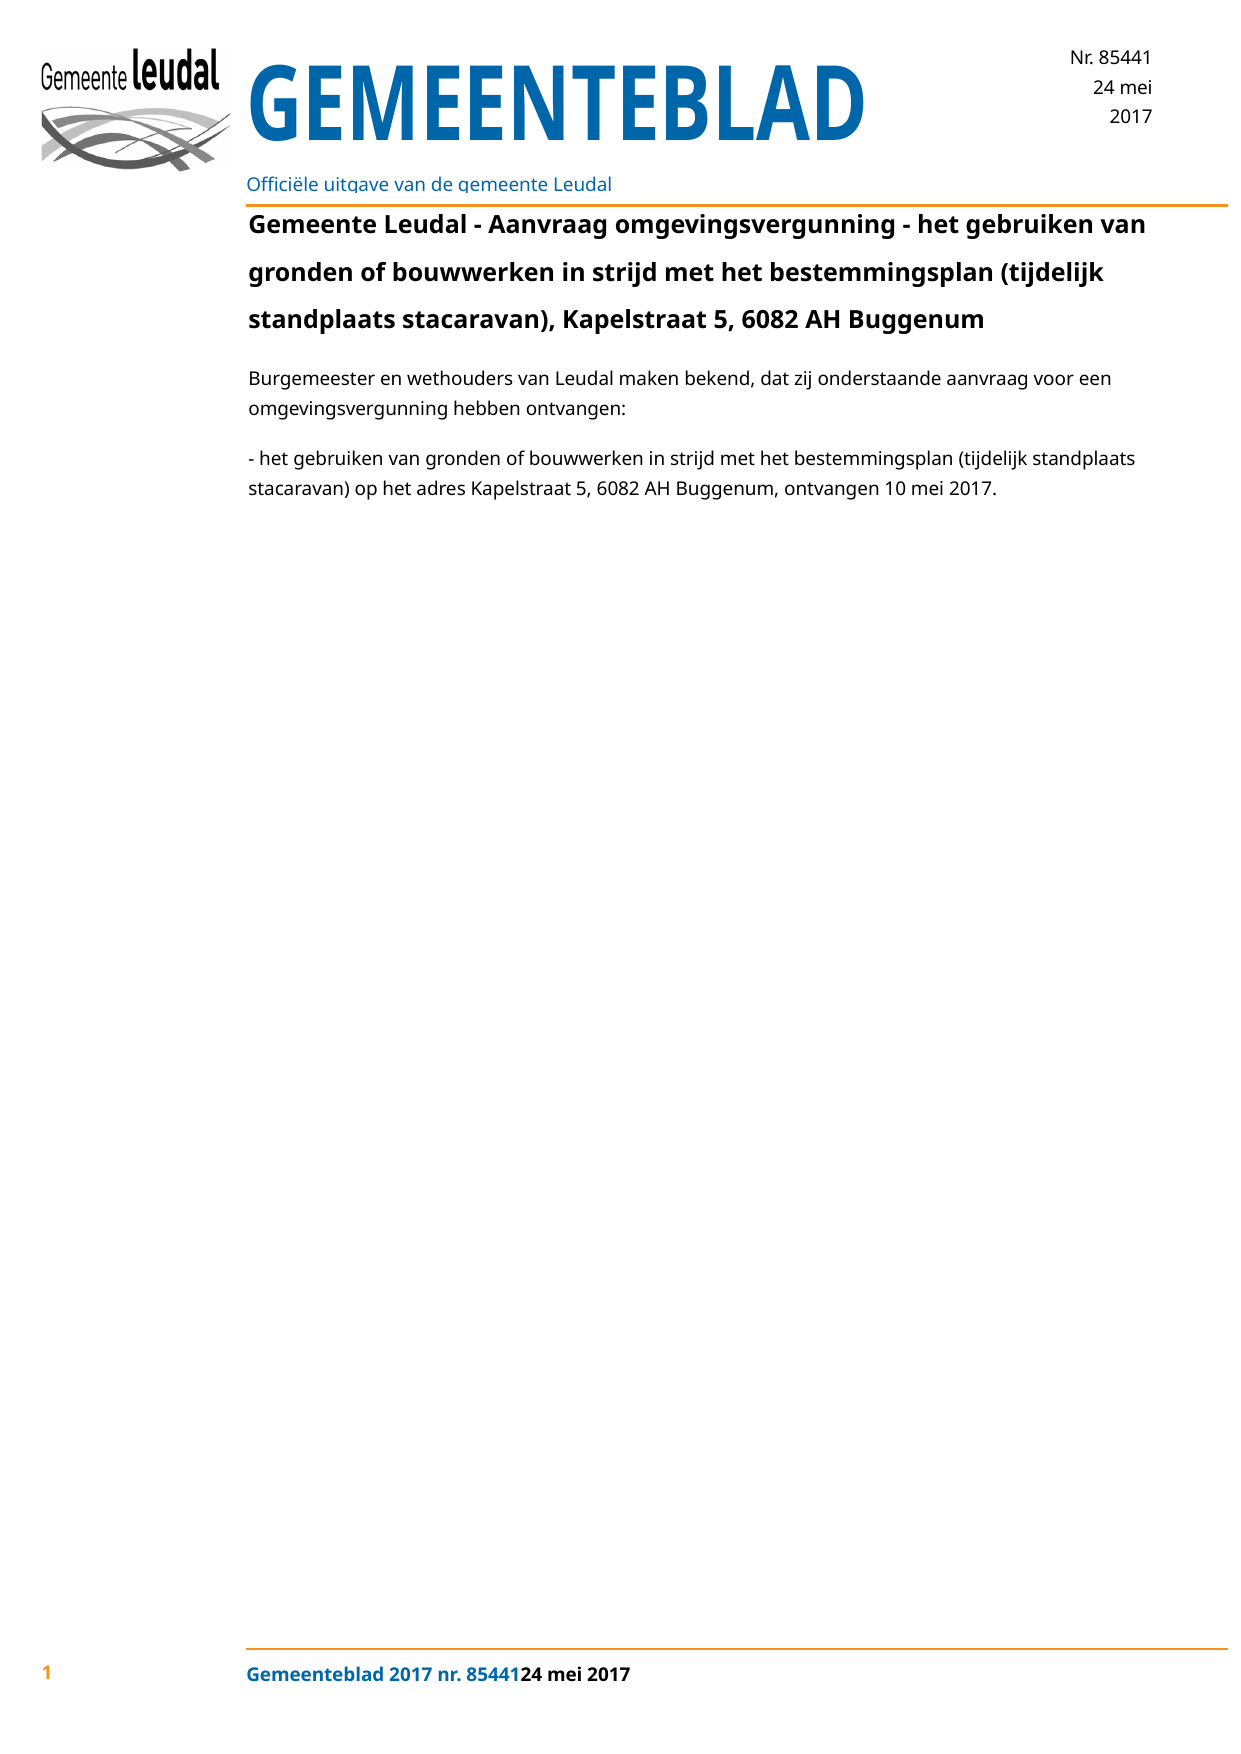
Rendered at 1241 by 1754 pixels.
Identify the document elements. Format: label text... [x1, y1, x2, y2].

text Burgemeester en wethouders van Leudal maken bekend, dat zij onderstaande aanvraag voor een omgevingsvergunning hebben ontvangen: [248, 366, 1152, 421]
text Gemeente Leudal - Aanvraag omgevingsvergunning - het gebruiken van gronden of bouwwerken in strijd met het bestemmingsplan (tijdelijk standplaats stacaravan), Kapelstraat 5, 6082 AH Buggenum [248, 207, 1152, 336]
picture [41, 47, 231, 172]
text - het gebruiken van gronden of bouwwerken in strijd met het bestemmingsplan (tijdelijk standplaats stacaravan) op het adres Kapelstraat 5, 6082 AH Buggenum, ontvangen 10 mei 2017. [248, 446, 1152, 501]
